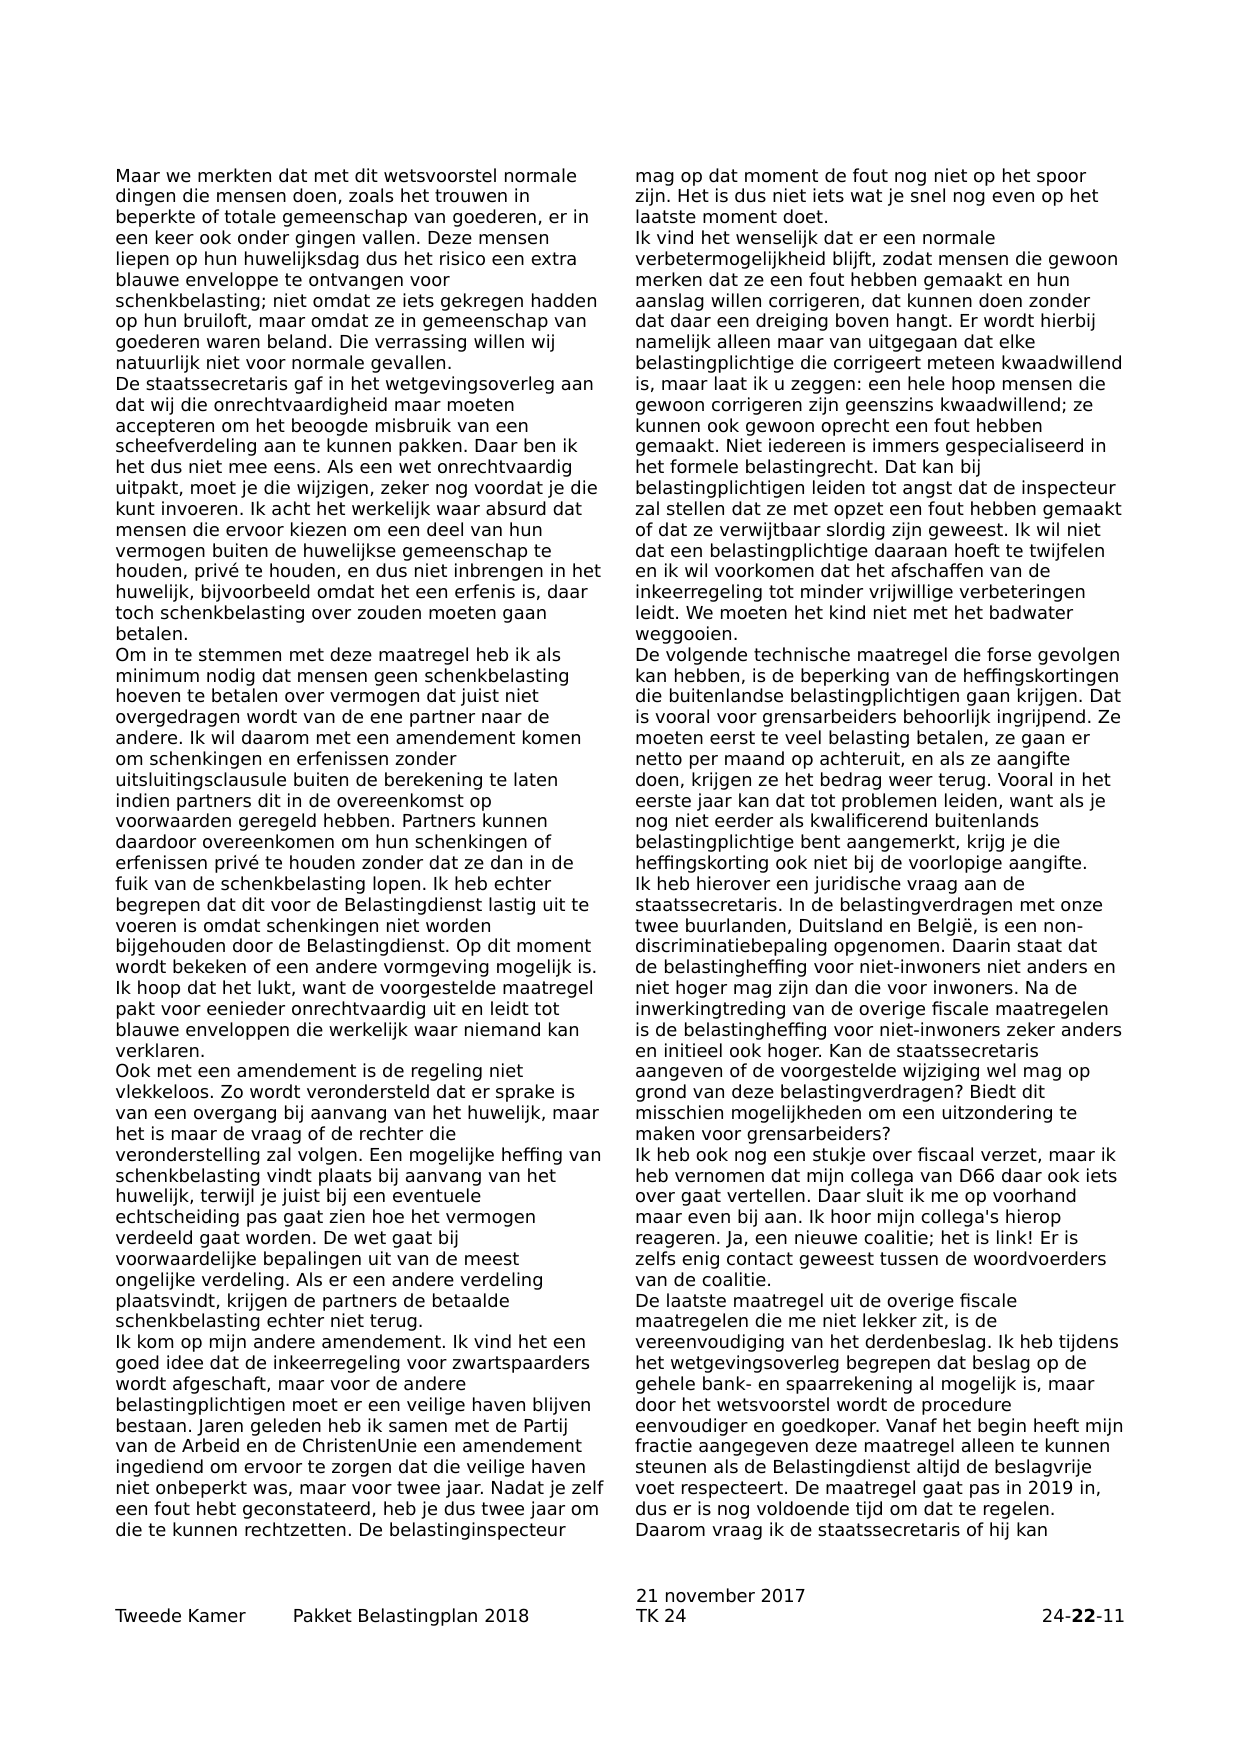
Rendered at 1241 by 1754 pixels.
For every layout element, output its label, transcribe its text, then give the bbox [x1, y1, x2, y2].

text Ik heb hierover een juridische vraag aan de staatssecretaris. In de belastingverdragen met onze twee buurlanden, Duitsland en België, is een non-discriminatiebepaling opgenomen. Daarin staat dat de belastingheffing voor niet-inwoners niet anders en niet hoger mag zijn dan die voor inwoners. Na de inwerkingtreding van de overige fiscale maatregelen is de belastingheffing voor niet-inwoners zeker anders en initieel ook hoger. Kan de staatssecretaris aangeven of de voorgestelde wijziging wel mag op grond van deze belastingverdragen? Biedt dit misschien mogelijkheden om een uitzondering te maken voor grensarbeiders? [635, 874, 1125, 1144]
text Ook met een amendement is de regeling niet vlekkeloos. Zo wordt verondersteld dat er sprake is van een overgang bij aanvang van het huwelijk, maar het is maar de vraag of de rechter die veronderstelling zal volgen. Een mogelijke heffing van schenkbelasting vindt plaats bij aanvang van het huwelijk, terwijl je juist bij een eventuele echtscheiding pas gaat zien hoe het vermogen verdeeld gaat worden. De wet gaat bij voorwaardelijke bepalingen uit van de meest ongelijke verdeling. Als er een andere verdeling plaatsvindt, krijgen de partners de betaalde schenkbelasting echter niet terug. [115, 1061, 605, 1332]
text Ik heb ook nog een stukje over fiscaal verzet, maar ik heb vernomen dat mijn collega van D66 daar ook iets over gaat vertellen. Daar sluit ik me op voorhand maar even bij aan. Ik hoor mijn collega's hierop reageren. Ja, een nieuwe coalitie; het is link! Er is zelfs enig contact geweest tussen de woordvoerders van de coalitie. [635, 1144, 1125, 1290]
text De staatssecretaris gaf in het wetgevingsoverleg aan dat wij die onrechtvaardigheid maar moeten accepteren om het beoogde misbruik van een scheefverdeling aan te kunnen pakken. Daar ben ik het dus niet mee eens. Als een wet onrechtvaardig uitpakt, moet je die wijzigen, zeker nog voordat je die kunt invoeren. Ik acht het werkelijk waar absurd dat mensen die ervoor kiezen om een deel van hun vermogen buiten de huwelijkse gemeenschap te houden, privé te houden, en dus niet inbrengen in het huwelijk, bijvoorbeeld omdat het een erfenis is, daar toch schenkbelasting over zouden moeten gaan betalen. [115, 374, 605, 644]
text Ik vind het wenselijk dat er een normale verbetermogelijkheid blijft, zodat mensen die gewoon merken dat ze een fout hebben gemaakt en hun aanslag willen corrigeren, dat kunnen doen zonder dat daar een dreiging boven hangt. Er wordt hierbij namelijk alleen maar van uitgegaan dat elke belastingplichtige die corrigeert meteen kwaadwillend is, maar laat ik u zeggen: een hele hoop mensen die gewoon corrigeren zijn geenszins kwaadwillend; ze kunnen ook gewoon oprecht een fout hebben gemaakt. Niet iedereen is immers gespecialiseerd in het formele belastingrecht. Dat kan bij belastingplichtigen leiden tot angst dat de inspecteur zal stellen dat ze met opzet een fout hebben gemaakt of dat ze verwijtbaar slordig zijn geweest. Ik wil niet dat een belastingplichtige daaraan hoeft te twijfelen en ik wil voorkomen dat het afschaffen van de inkeerregeling tot minder vrijwillige verbeteringen leidt. We moeten het kind niet met het badwater weggooien. [635, 228, 1125, 644]
text Maar we merkten dat met dit wetsvoorstel normale dingen die mensen doen, zoals het trouwen in beperkte of totale gemeenschap van goederen, er in een keer ook onder gingen vallen. Deze mensen liepen op hun huwelijksdag dus het risico een extra blauwe enveloppe te ontvangen voor schenkbelasting; niet omdat ze iets gekregen hadden op hun bruiloft, maar omdat ze in gemeenschap van goederen waren beland. Die verrassing willen wij natuurlijk niet voor normale gevallen. [115, 165, 605, 374]
text mag op dat moment de fout nog niet op het spoor zijn. Het is dus niet iets wat je snel nog even op het laatste moment doet. [635, 165, 1125, 228]
text Om in te stemmen met deze maatregel heb ik als minimum nodig dat mensen geen schenkbelasting hoeven te betalen over vermogen dat juist niet overgedragen wordt van de ene partner naar de andere. Ik wil daarom met een amendement komen om schenkingen en erfenissen zonder uitsluitingsclausule buiten de berekening te laten indien partners dit in de overeenkomst op voorwaarden geregeld hebben. Partners kunnen daardoor overeenkomen om hun schenkingen of erfenissen privé te houden zonder dat ze dan in de fuik van de schenkbelasting lopen. Ik heb echter begrepen dat dit voor de Belastingdienst lastig uit te voeren is omdat schenkingen niet worden bijgehouden door de Belastingdienst. Op dit moment wordt bekeken of een andere vormgeving mogelijk is. Ik hoop dat het lukt, want de voorgestelde maatregel pakt voor eenieder onrechtvaardig uit en leidt tot blauwe enveloppen die werkelijk waar niemand kan verklaren. [115, 644, 605, 1061]
text Ik kom op mijn andere amendement. Ik vind het een goed idee dat de inkeerregeling voor zwartspaarders wordt afgeschaft, maar voor de andere belastingplichtigen moet er een veilige haven blijven bestaan. Jaren geleden heb ik samen met de Partij van de Arbeid en de ChristenUnie een amendement ingediend om ervoor te zorgen dat die veilige haven niet onbeperkt was, maar voor twee jaar. Nadat je zelf een fout hebt geconstateerd, heb je dus twee jaar om die te kunnen rechtzetten. De belastinginspecteur [115, 1332, 605, 1540]
text De laatste maatregel uit de overige fiscale maatregelen die me niet lekker zit, is de vereenvoudiging van het derdenbeslag. Ik heb tijdens het wetgevingsoverleg begrepen dat beslag op de gehele bank- en spaarrekening al mogelijk is, maar door het wetsvoorstel wordt de procedure eenvoudiger en goedkoper. Vanaf het begin heeft mijn fractie aangegeven deze maatregel alleen te kunnen steunen als de Belastingdienst altijd de beslagvrije voet respecteert. De maatregel gaat pas in 2019 in, dus er is nog voldoende tijd om dat te regelen. Daarom vraag ik de staatssecretaris of hij kan [635, 1290, 1125, 1540]
text De volgende technische maatregel die forse gevolgen kan hebben, is de beperking van de heffingskortingen die buitenlandse belastingplichtigen gaan krijgen. Dat is vooral voor grensarbeiders behoorlijk ingrijpend. Ze moeten eerst te veel belasting betalen, ze gaan er netto per maand op achteruit, en als ze aangifte doen, krijgen ze het bedrag weer terug. Vooral in het eerste jaar kan dat tot problemen leiden, want als je nog niet eerder als kwalificerend buitenlands belastingplichtige bent aangemerkt, krijg je die heffingskorting ook niet bij de voorlopige aangifte. [635, 644, 1125, 874]
